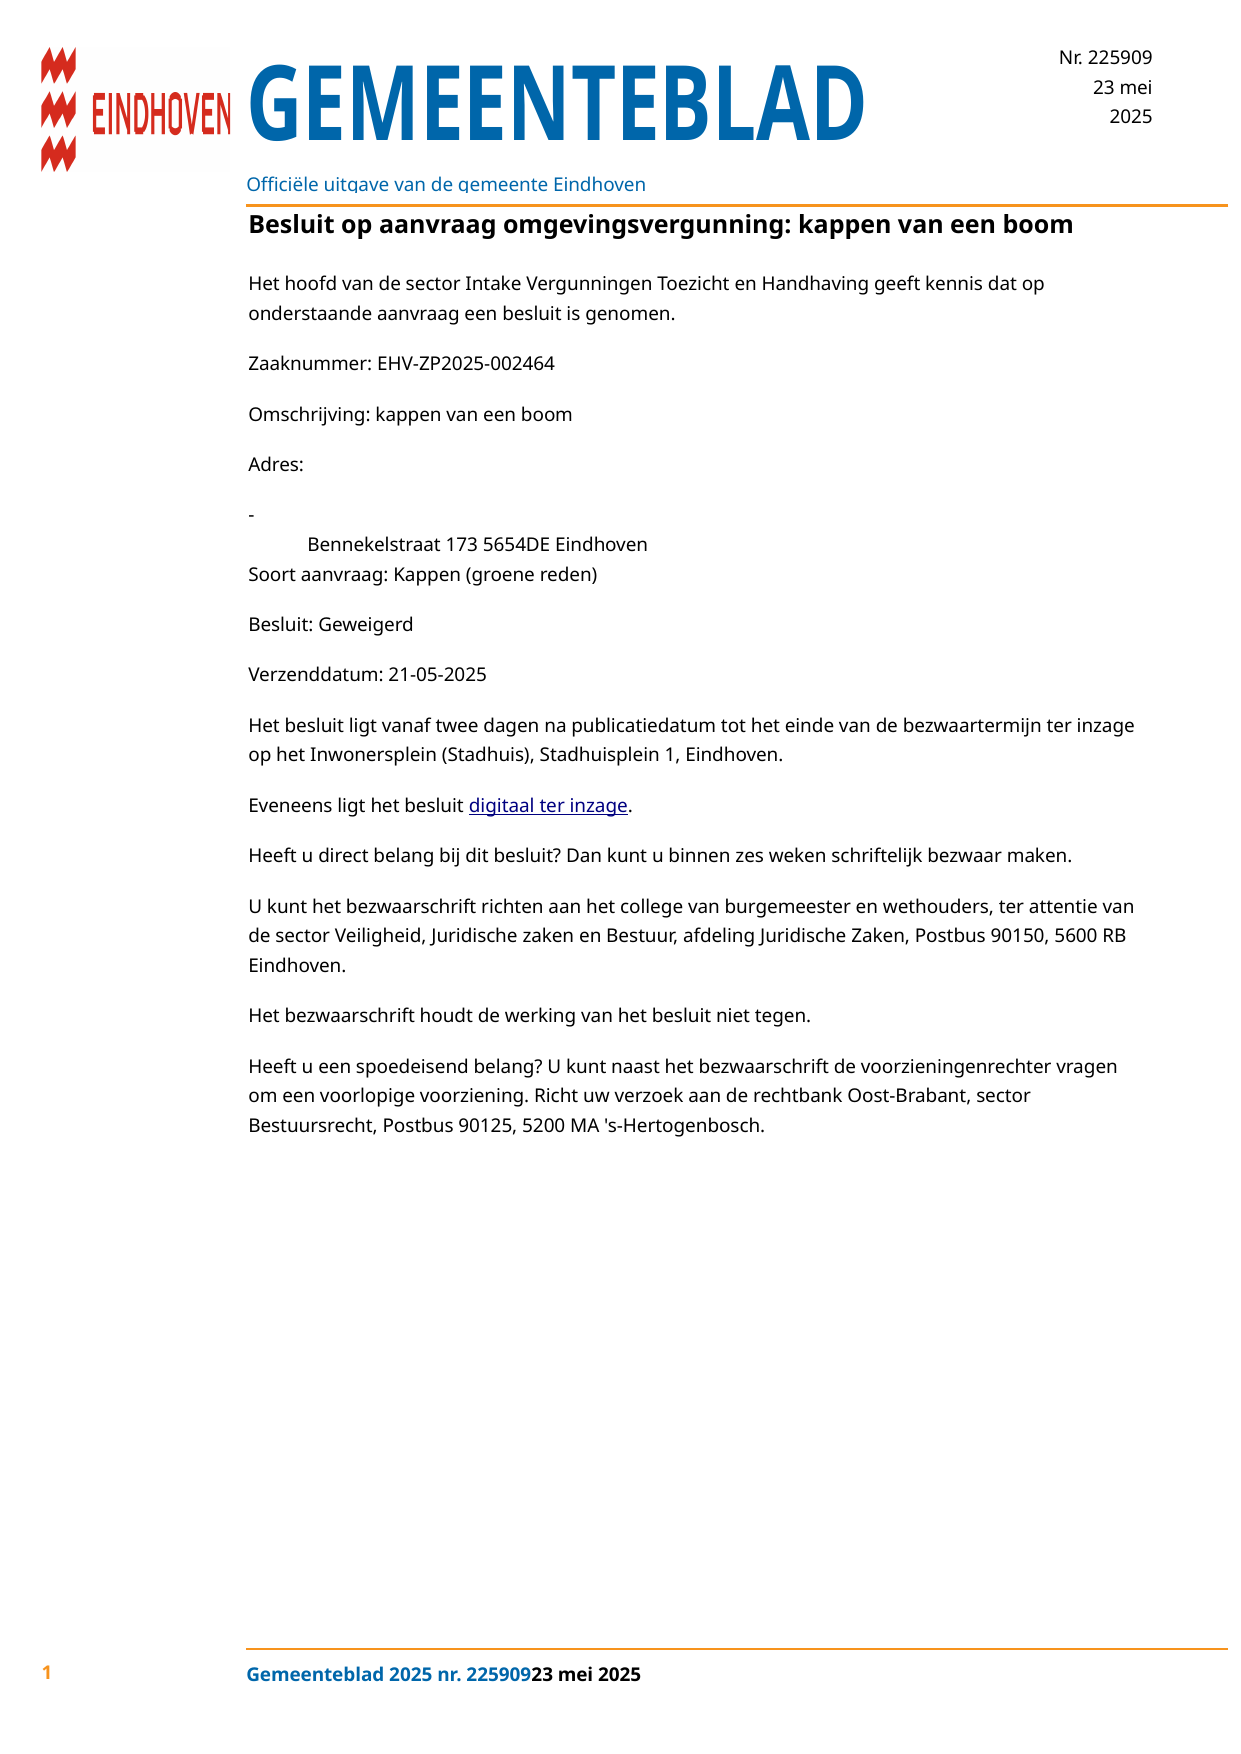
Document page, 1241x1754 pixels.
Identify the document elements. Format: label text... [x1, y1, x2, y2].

text U kunt het bezwaarschrift richten aan het college van burgemeester en wethouders, ter attentie van de sector Veiligheid, Juridische zaken en Bestuur, afdeling Juridische Zaken, Postbus 90150, 5600 RB Eindhoven. [248, 893, 1152, 978]
text Het besluit ligt vanaf twee dagen na publicatiedatum tot het einde van de bezwaartermijn ter inzage op het Inwonersplein (Stadhuis), Stadhuisplein 1, Eindhoven. [248, 712, 1152, 767]
text Het bezwaarschrift houdt de werking van het besluit niet tegen. [248, 1002, 1152, 1028]
text Zaaknummer: EHV-ZP2025-002464 [248, 350, 1152, 376]
list Bennekelstraat 173 5654DE Eindhoven [248, 531, 1152, 557]
text Eveneens ligt het besluit digitaal ter inzage. [248, 792, 1152, 818]
text Omschrijving: kappen van een boom [248, 401, 1152, 426]
picture [41, 47, 231, 172]
text Het hoofd van de sector Intake Vergunningen Toezicht en Handhaving geeft kennis dat op onderstaande aanvraag een besluit is genomen. [248, 270, 1152, 326]
text Adres: [248, 451, 1152, 477]
text Besluit: Geweigerd [248, 611, 1152, 637]
text Heeft u een spoedeisend belang? U kunt naast het bezwaarschrift de voorzieningenrechter vragen om een voorlopige voorziening. Richt uw verzoek aan de rechtbank Oost-Brabant, sector Bestuursrecht, Postbus 90125, 5200 MA 's-Hertogenbosch. [248, 1053, 1152, 1138]
text Besluit op aanvraag omgevingsvergunning: kappen van een boom [248, 207, 1152, 241]
text Verzenddatum: 21-05-2025 [248, 662, 1152, 687]
text Soort aanvraag: Kappen (groene reden) [248, 561, 1152, 586]
text Heeft u direct belang bij dit besluit? Dan kunt u binnen zes weken schriftelijk bezwaar maken. [248, 842, 1152, 868]
